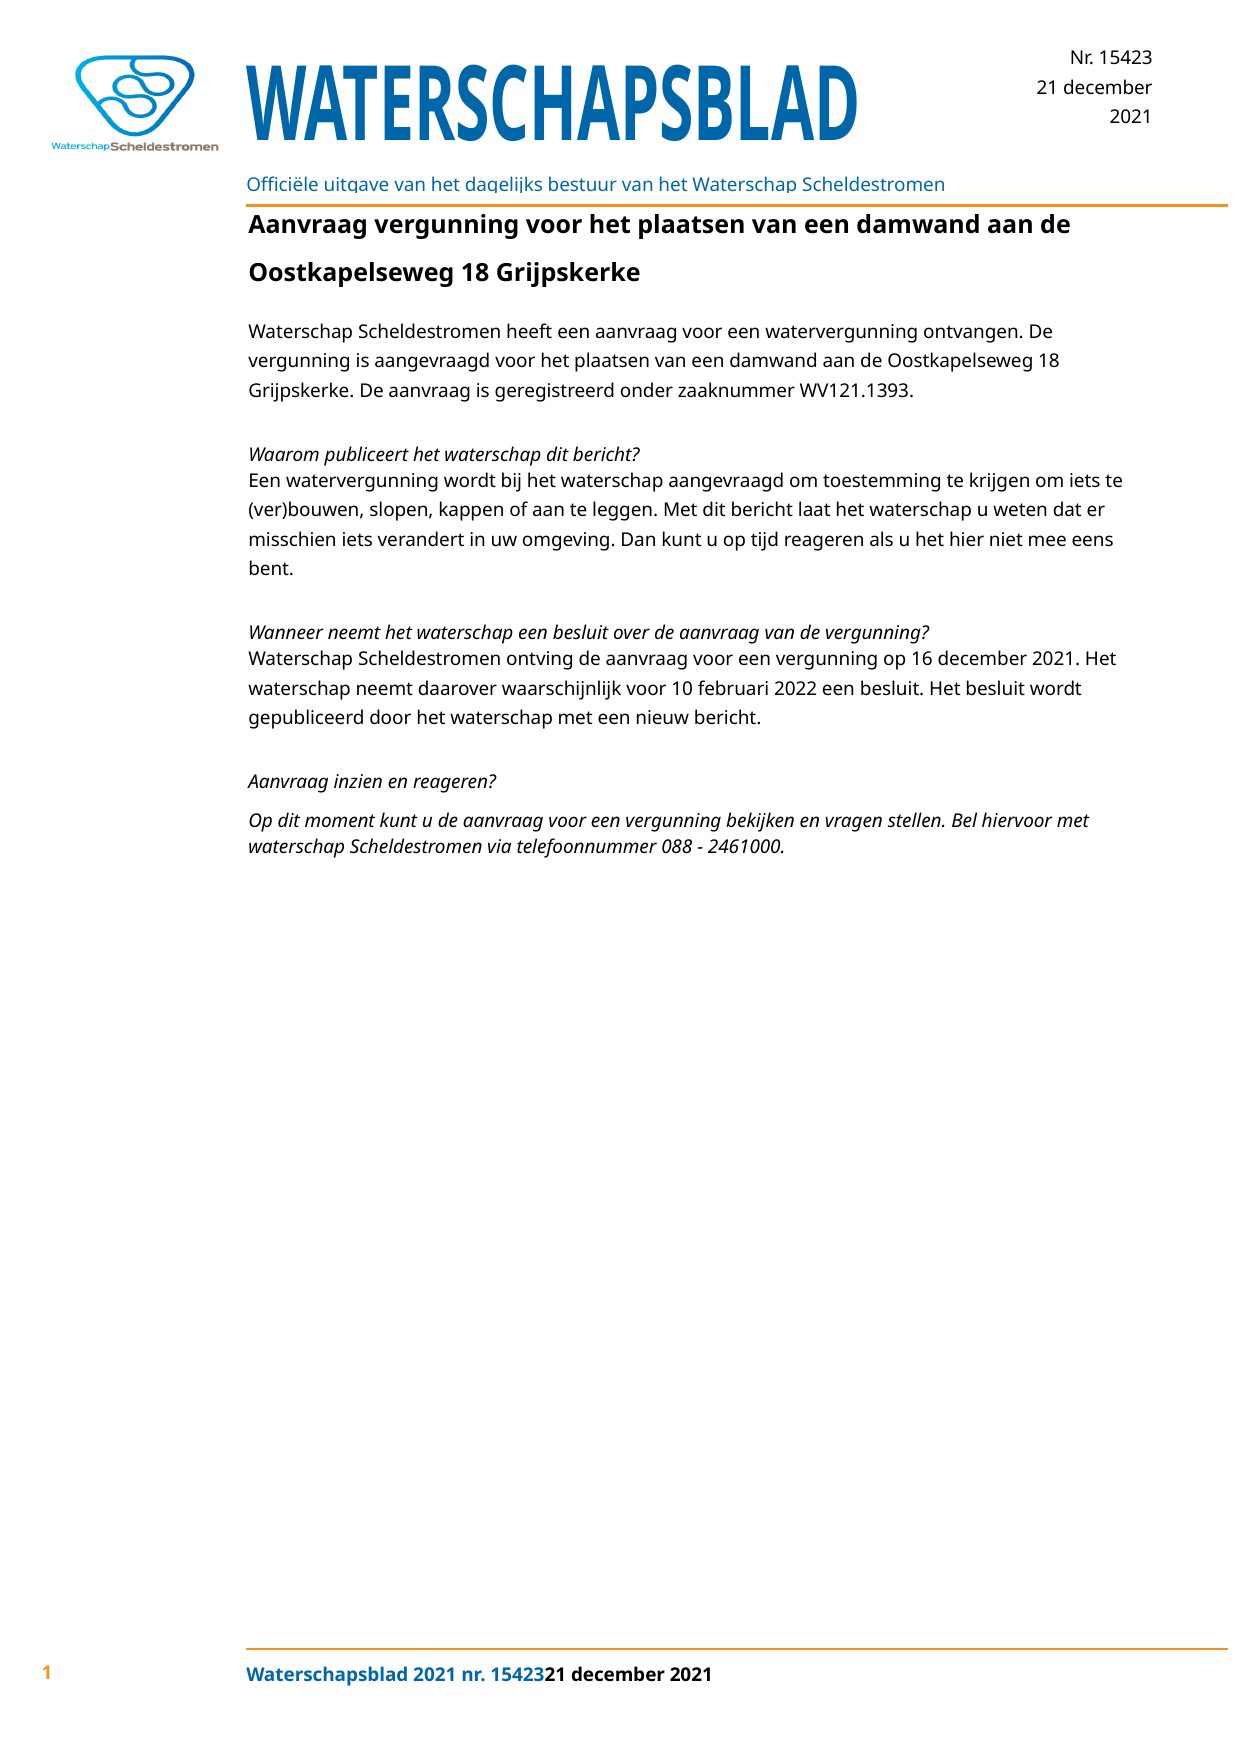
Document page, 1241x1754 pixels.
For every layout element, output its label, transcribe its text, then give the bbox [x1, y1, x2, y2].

text Waterschap Scheldestromen heeft een aanvraag voor een watervergunning ontvangen. De vergunning is aangevraagd voor het plaatsen van een damwand aan de Oostkapelseweg 18 Grijpskerke. De aanvraag is geregistreerd onder zaaknummer WV121.1393. [248, 318, 1152, 403]
text Waarom publiceert het waterschap dit bericht? [248, 441, 1152, 467]
text Waterschap Scheldestromen ontving de aanvraag voor een vergunning op 16 december 2021. Het waterschap neemt daarover waarschijnlijk voor 10 februari 2022 een besluit. Het besluit wordt gepubliceerd door het waterschap met een nieuw bericht. [248, 645, 1152, 730]
text Aanvraag inzien en reageren? [248, 768, 1152, 794]
picture [41, 47, 231, 172]
text Wanneer neemt het waterschap een besluit over de aanvraag van de vergunning? [248, 619, 1152, 645]
text Aanvraag vergunning voor het plaatsen van een damwand aan de Oostkapelseweg 18 Grijpskerke [248, 207, 1152, 288]
text Een watervergunning wordt bij het waterschap aangevraagd om toestemming te krijgen om iets te (ver)bouwen, slopen, kappen of aan te leggen. Met dit bericht laat het waterschap u weten dat er misschien iets verandert in uw omgeving. Dan kunt u op tijd reageren als u het hier niet mee eens bent. [248, 467, 1152, 581]
text Op dit moment kunt u de aanvraag voor een vergunning bekijken en vragen stellen. Bel hiervoor met waterschap Scheldestromen via telefoonnummer 088 - 2461000. [248, 808, 1152, 859]
